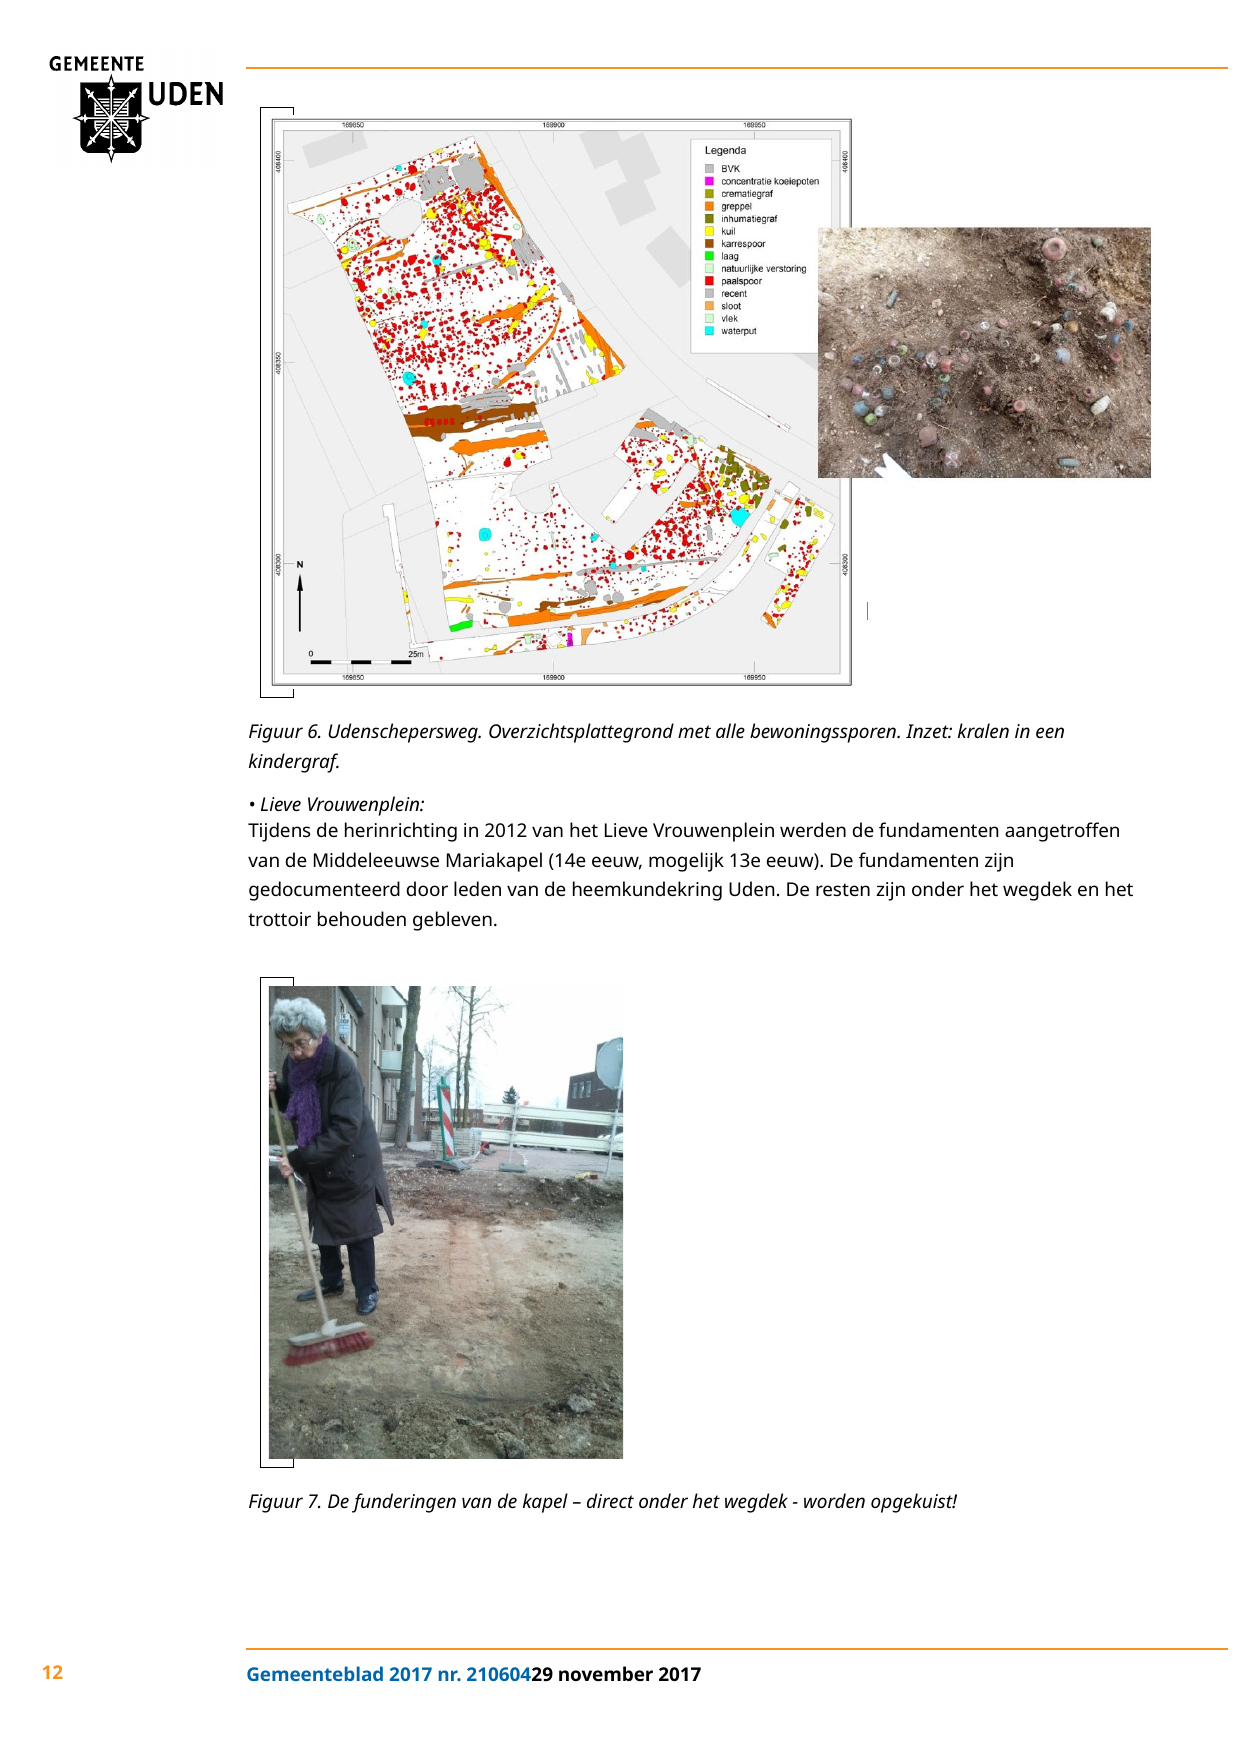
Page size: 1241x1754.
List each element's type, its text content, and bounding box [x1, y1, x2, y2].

text Tijdens de herinrichting in 2012 van het Lieve Vrouwenplein werden de fundamenten aangetroffen van de Middeleeuwse Mariakapel (14e eeuw, mogelijk 13e eeuw). De fundamenten zijn gedocumenteerd door leden van de heemkundekring Uden. De resten zijn onder het wegdek en het trottoir behouden gebleven. [248, 817, 1152, 932]
text • Lieve Vrouwenplein: [248, 791, 1152, 817]
picture [268, 115, 1155, 689]
picture [41, 47, 231, 172]
picture [268, 986, 624, 1459]
text Figuur 6. Udenschepersweg. Overzichtsplattegrond met alle bewoningssporen. Inzet: kralen in een kindergraf. [248, 719, 1152, 774]
text Figuur 7. De funderingen van de kapel – direct onder het wegdek - worden opgekuist! [248, 1489, 1152, 1514]
